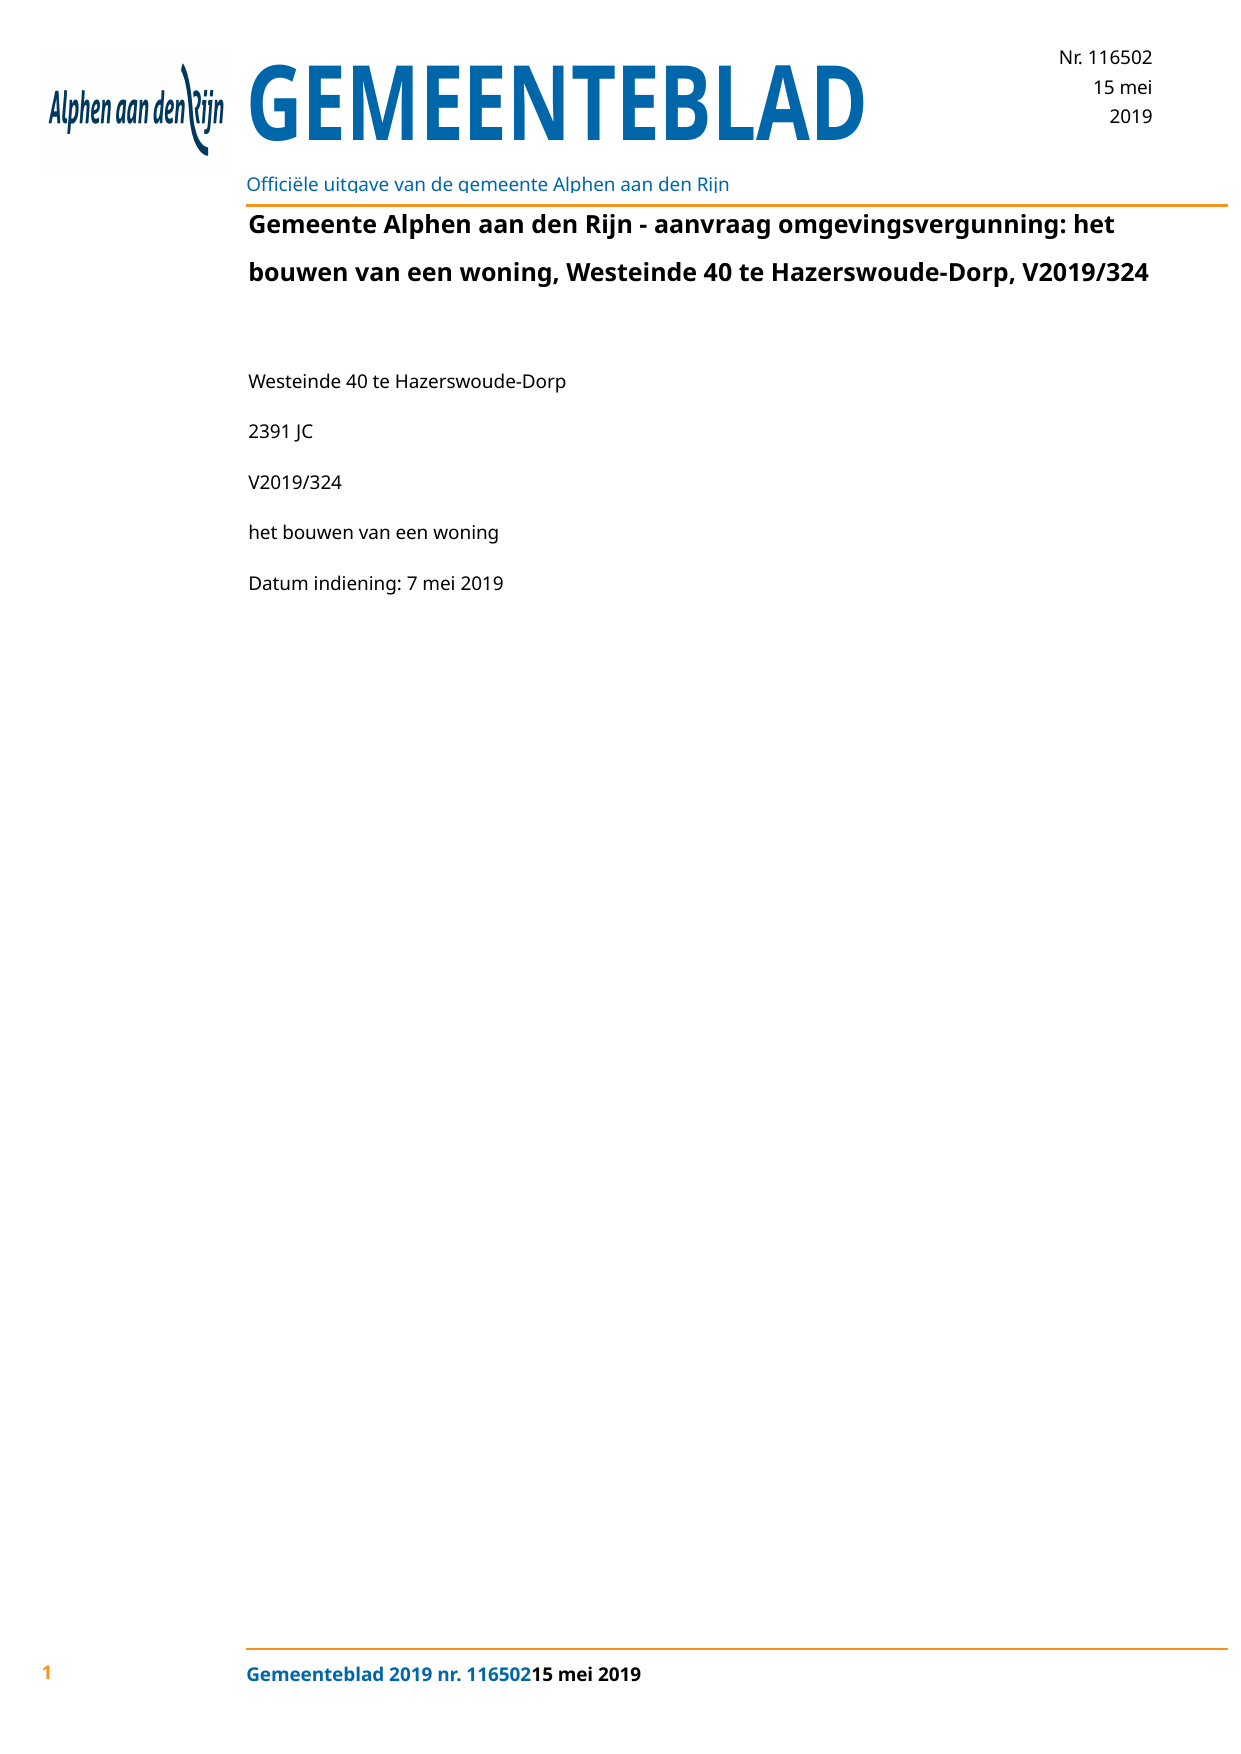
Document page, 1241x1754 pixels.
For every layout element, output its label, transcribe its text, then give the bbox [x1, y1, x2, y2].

text 2391 JC [248, 419, 1152, 444]
text het bouwen van een woning [248, 519, 1152, 545]
text Datum indiening: 7 mei 2019 [248, 570, 1152, 596]
text V2019/324 [248, 469, 1152, 495]
picture [41, 47, 231, 172]
text Westeinde 40 te Hazerswoude-Dorp [248, 368, 1152, 394]
text Gemeente Alphen aan den Rijn - aanvraag omgevingsvergunning: het bouwen van een woning, Westeinde 40 te Hazerswoude-Dorp, V2019/324 [248, 207, 1152, 288]
